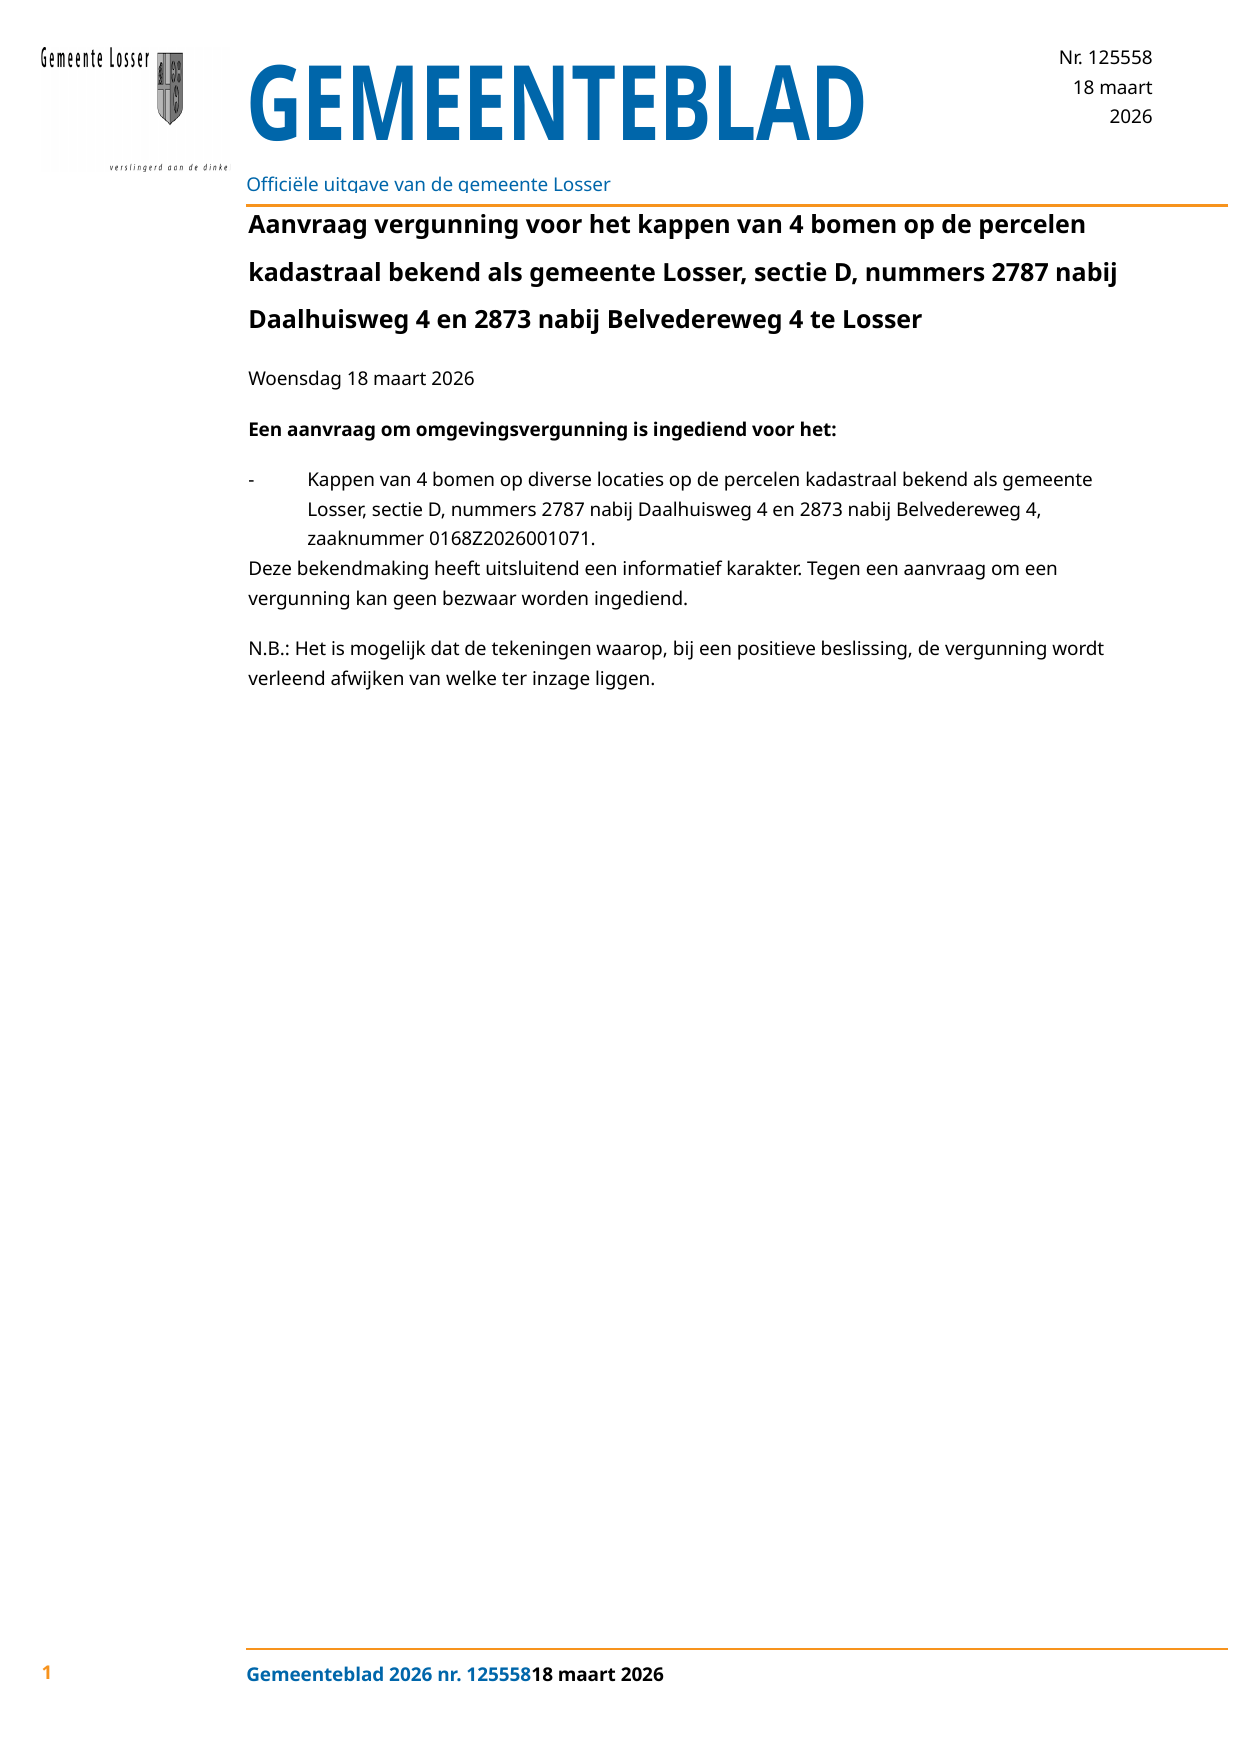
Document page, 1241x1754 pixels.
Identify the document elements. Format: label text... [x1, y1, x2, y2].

text Woensdag 18 maart 2026 [248, 366, 1152, 391]
text N.B.: Het is mogelijk dat de tekeningen waarop, bij een positieve beslissing, de vergunning wordt verleend afwijken van welke ter inzage liggen. [248, 635, 1152, 690]
list Kappen van 4 bomen op diverse locaties op de percelen kadastraal bekend als gemeente Losser, sectie D, nummers 2787 nabij Daalhuisweg 4 en 2873 nabij Belvedereweg 4, zaaknummer 0168Z2026001071. [248, 466, 1152, 551]
text Een aanvraag om omgevingsvergunning is ingediend voor het: [248, 416, 1152, 442]
text Deze bekendmaking heeft uitsluitend een informatief karakter. Tegen een aanvraag om een vergunning kan geen bezwaar worden ingediend. [248, 555, 1152, 610]
picture [41, 47, 231, 172]
text Aanvraag vergunning voor het kappen van 4 bomen op de percelen kadastraal bekend als gemeente Losser, sectie D, nummers 2787 nabij Daalhuisweg 4 en 2873 nabij Belvedereweg 4 te Losser [248, 207, 1152, 336]
